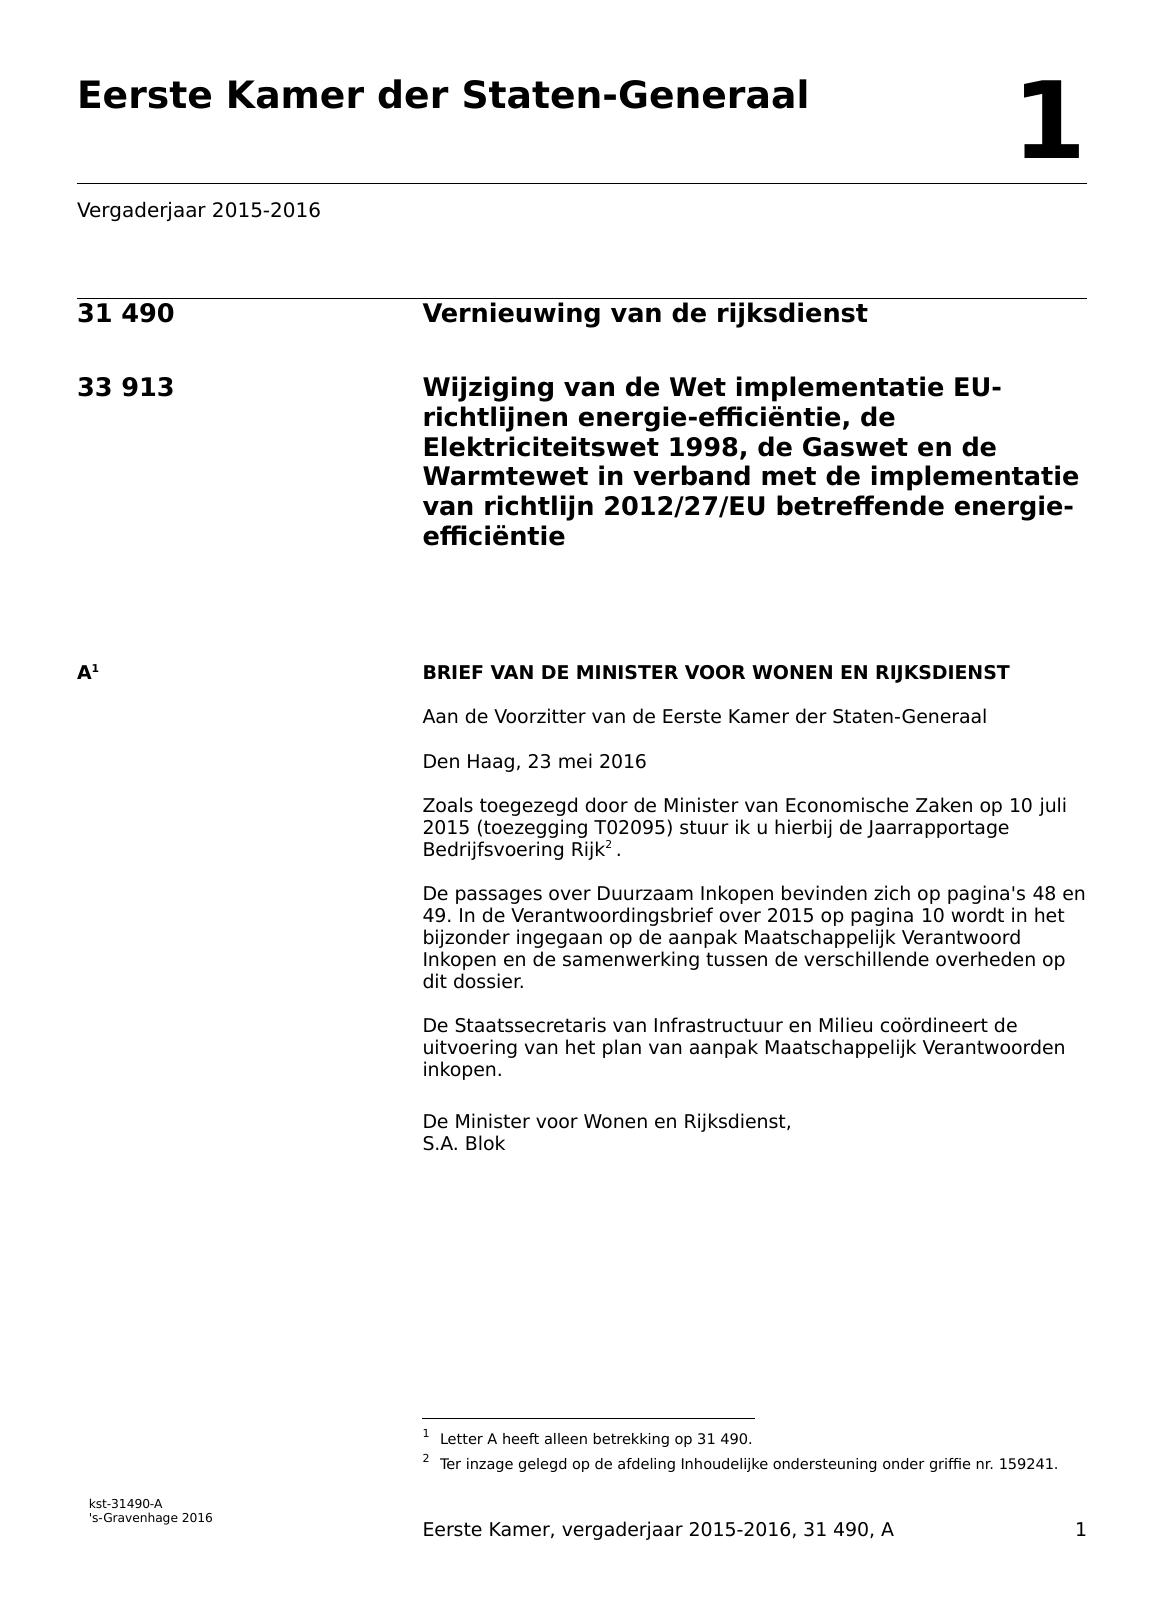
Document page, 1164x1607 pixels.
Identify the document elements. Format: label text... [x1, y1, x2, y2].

text kst-31490-A [88, 1497, 323, 1511]
table_header Eerste Kamer der Staten-Generaal [77, 59, 886, 183]
text De Minister voor Wonen en Rijksdienst, S.A. Blok [422, 1111, 1087, 1155]
subtitle 31 490 Vernieuwing van de rijksdienst [77, 299, 1087, 329]
text Zoals toegezegd door de Minister van Economische Zaken op 10 juli 2015 (toezegging T02095) stuur ik u hierbij de Jaarrapportage Bedrijfsvoering Rijk. [422, 795, 1087, 861]
text Aan de Voorzitter van de Eerste Kamer der Staten-Generaal [422, 706, 1087, 728]
text Letter A heeft alleen betrekking op 31 490. [422, 1427, 1087, 1449]
table_cell Vergaderjaar 2015-2016 [77, 184, 1087, 298]
subtitle A BRIEF VAN DE MINISTER VOOR WONEN EN RIJKSDIENST [77, 662, 1087, 684]
text De Staatssecretaris van Infrastructuur en Milieu coördineert de uitvoering van het plan van aanpak Maatschappelijk Verantwoorden inkopen. [422, 1015, 1087, 1081]
text Ter inzage gelegd op de afdeling Inhoudelijke ondersteuning onder griffie nr. 159241. [422, 1452, 1087, 1474]
text De passages over Duurzaam Inkopen bevinden zich op pagina's 48 en 49. In de Verantwoordingsbrief over 2015 op pagina 10 wordt in het bijzonder ingegaan op de aanpak Maatschappelijk Verantwoord Inkopen en de samenwerking tussen de verschillende overheden op dit dossier. [422, 883, 1087, 993]
subtitle 33 913 Wijziging van de Wet implementatie EU-richtlijnen energie-efficiëntie, de Elektriciteitswet 1998, de Gaswet en de Warmtewet in verband met de implementatie van richtlijn 2012/27/EU betreffende energie-efficiëntie [77, 373, 1087, 551]
text Den Haag, 23 mei 2016 [422, 751, 1087, 772]
table_header 1 [886, 59, 1087, 183]
text 's-Gravenhage 2016 [88, 1511, 323, 1525]
